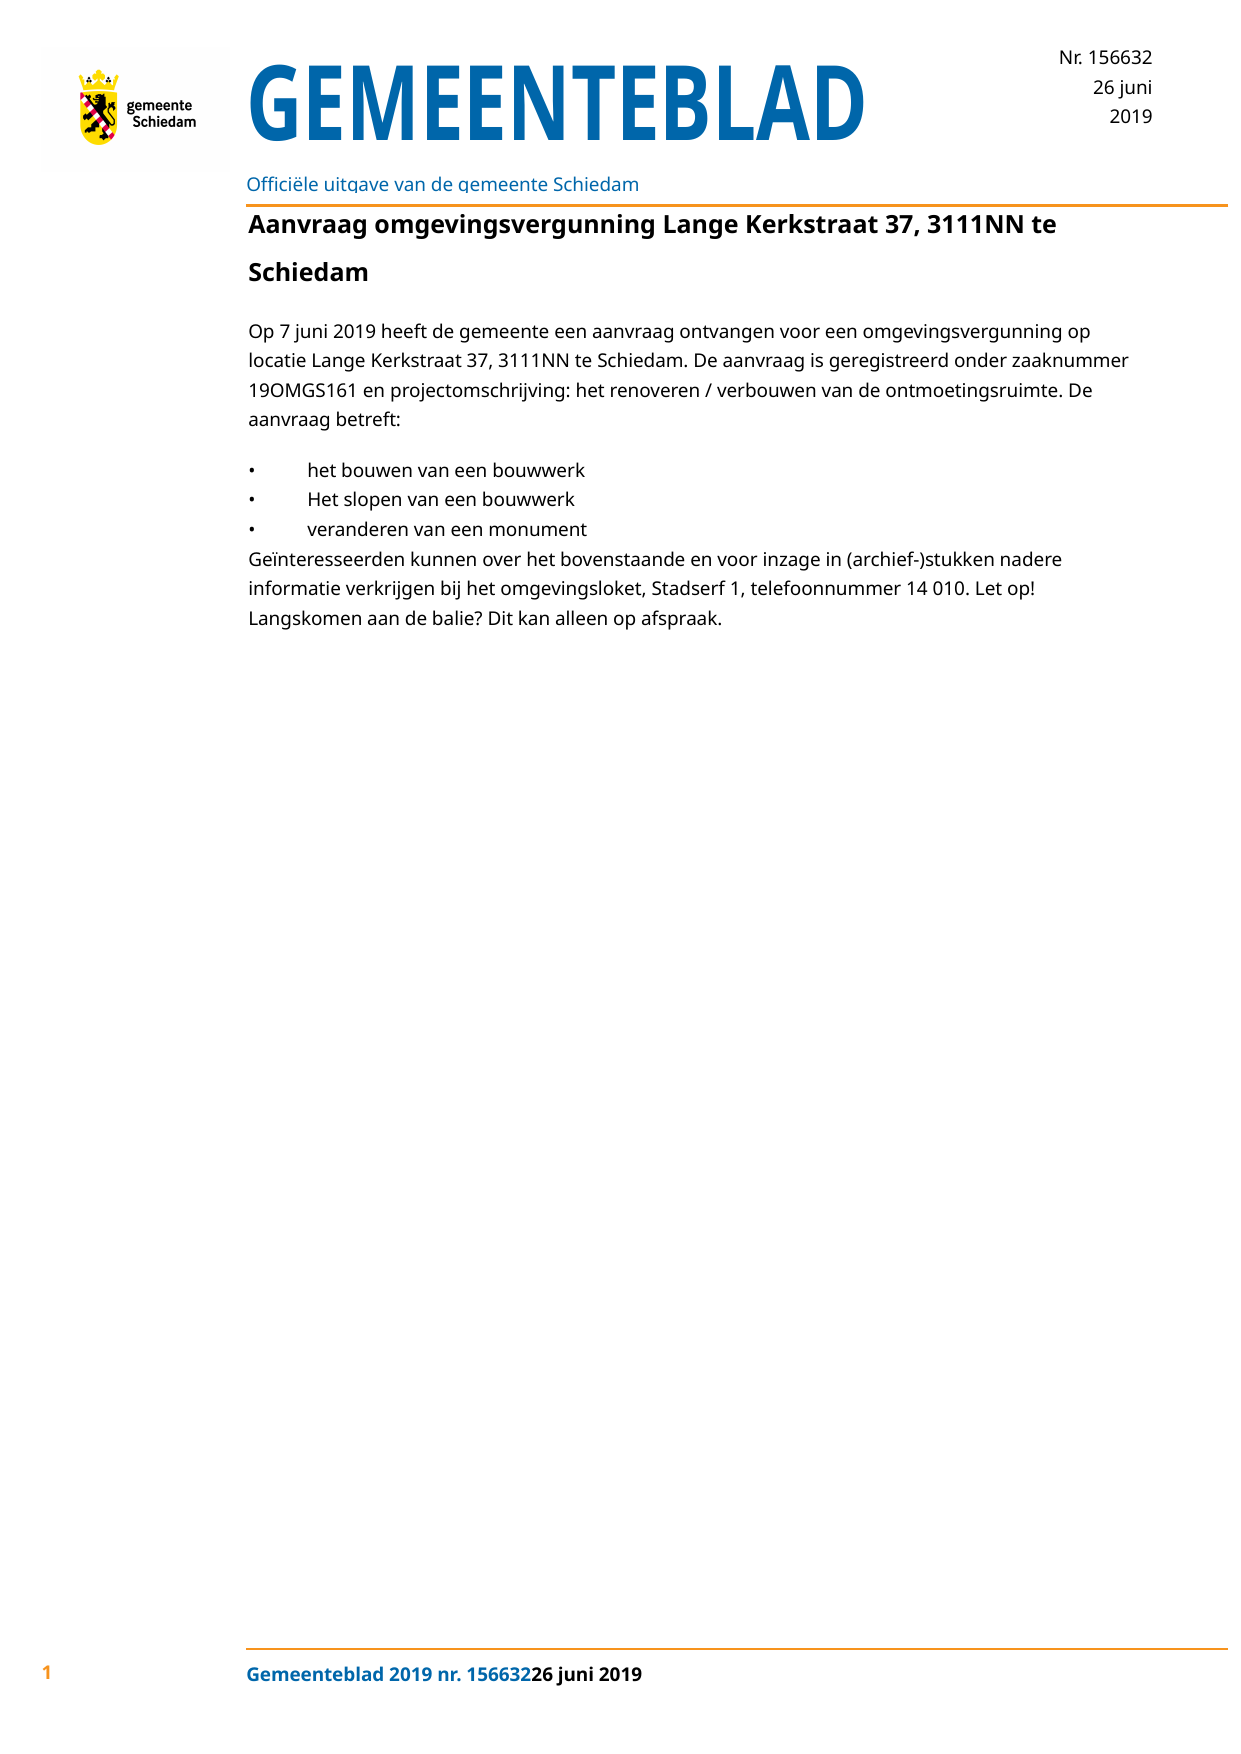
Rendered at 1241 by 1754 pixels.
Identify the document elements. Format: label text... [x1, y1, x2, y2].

list het bouwen van een bouwwerk [248, 457, 1152, 483]
list Het slopen van een bouwwerk [248, 487, 1152, 512]
picture [41, 47, 231, 172]
text Op 7 juni 2019 heeft de gemeente een aanvraag ontvangen voor een omgevingsvergunning op locatie Lange Kerkstraat 37, 3111NN te Schiedam. De aanvraag is geregistreerd onder zaaknummer 19OMGS161 en projectomschrijving: het renoveren / verbouwen van de ontmoetingsruimte. De aanvraag betreft: [248, 318, 1152, 432]
text Geïnteresseerden kunnen over het bovenstaande en voor inzage in (archief-)stukken nadere informatie verkrijgen bij het omgevingsloket, Stadserf 1, telefoonnummer 14 010. Let op! Langskomen aan de balie? Dit kan alleen op afspraak. [248, 546, 1152, 631]
list veranderen van een monument [248, 516, 1152, 542]
text Aanvraag omgevingsvergunning Lange Kerkstraat 37, 3111NN te Schiedam [248, 207, 1152, 288]
